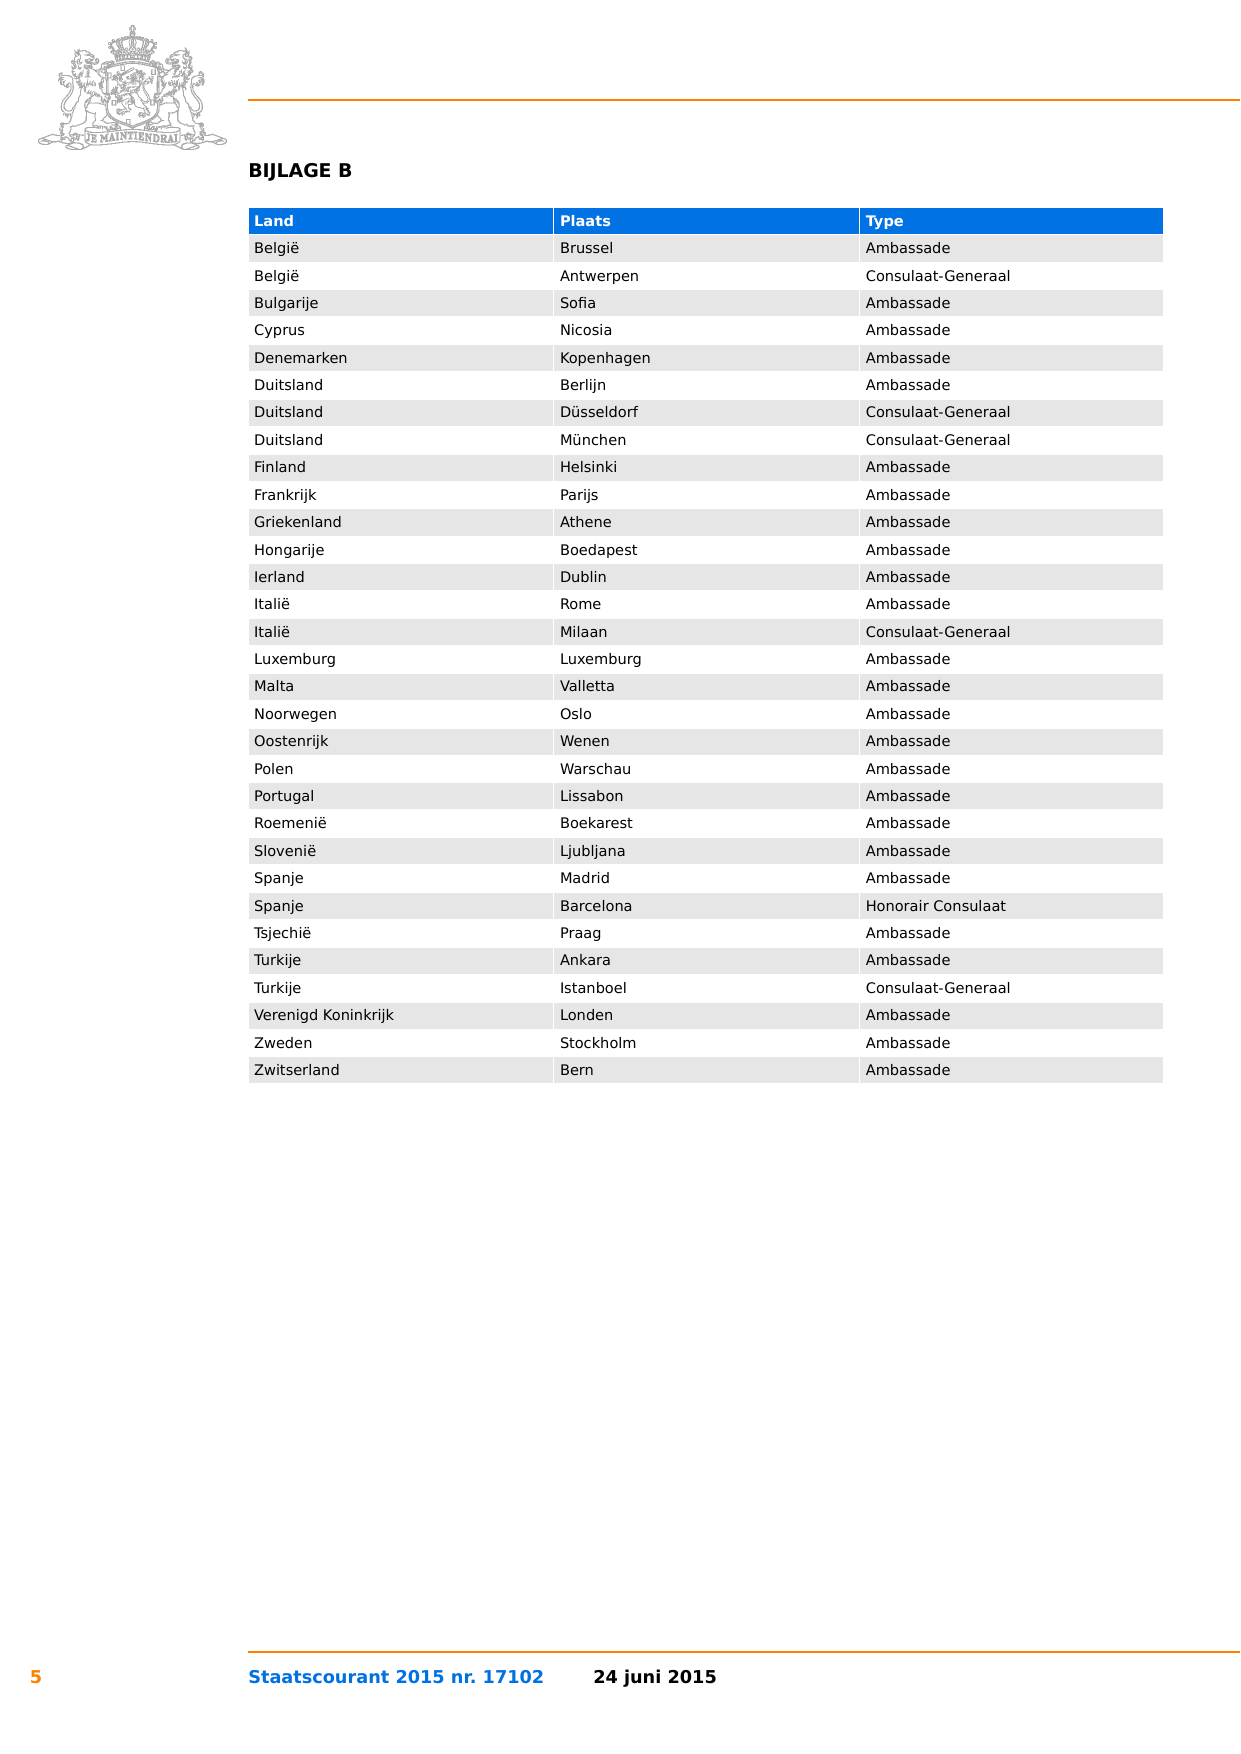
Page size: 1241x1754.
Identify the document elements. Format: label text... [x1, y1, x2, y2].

table_cell Noorwegen [249, 701, 553, 727]
table_cell Sofia [554, 290, 859, 316]
table_cell Berlijn [554, 372, 859, 399]
table_cell Ambassade [860, 1003, 1163, 1029]
table_cell Spanje [249, 893, 553, 919]
table_cell Roemenië [249, 811, 553, 837]
table_cell München [554, 427, 859, 453]
table_cell Athene [554, 509, 859, 536]
table_cell Ierland [249, 564, 553, 590]
table_cell Tsjechië [249, 920, 553, 947]
table_cell Polen [249, 756, 553, 782]
table_cell Boedapest [554, 537, 859, 563]
table_cell België [249, 263, 553, 289]
table_cell Praag [554, 920, 859, 947]
table_cell Ankara [554, 948, 859, 974]
table_cell Brussel [554, 235, 859, 262]
table_cell Ambassade [860, 783, 1163, 809]
table_cell Ambassade [860, 948, 1163, 974]
table_cell Denemarken [249, 345, 553, 371]
table_cell Rome [554, 591, 859, 618]
table_cell Honorair Consulaat [860, 893, 1163, 919]
table_cell Warschau [554, 756, 859, 782]
table_cell België [249, 235, 553, 262]
table_cell Ambassade [860, 455, 1163, 481]
table_cell Wenen [554, 729, 859, 755]
table_cell Ambassade [860, 345, 1163, 371]
table_cell Ambassade [860, 591, 1163, 618]
table_cell Istanboel [554, 975, 859, 1001]
table_cell Luxemburg [554, 646, 859, 673]
table_cell Antwerpen [554, 263, 859, 289]
table_cell Consulaat-Generaal [860, 263, 1163, 289]
table_cell Hongarije [249, 537, 553, 563]
table_cell Londen [554, 1003, 859, 1029]
table_cell Barcelona [554, 893, 859, 919]
table_cell Luxemburg [249, 646, 553, 673]
table_cell Ambassade [860, 920, 1163, 947]
table_cell Malta [249, 674, 553, 700]
table_cell Ambassade [860, 811, 1163, 837]
subtitle BIJLAGE B [248, 160, 1163, 182]
table_cell Duitsland [249, 400, 553, 426]
table_cell Finland [249, 455, 553, 481]
picture [38, 25, 227, 150]
table_cell Zwitserland [249, 1057, 553, 1083]
table_cell Ambassade [860, 290, 1163, 316]
table_header Plaats [554, 208, 859, 234]
table_cell Spanje [249, 865, 553, 892]
table_header Land [249, 208, 553, 234]
table_cell Ambassade [860, 729, 1163, 755]
table_cell Ambassade [860, 235, 1163, 262]
table_cell Ambassade [860, 509, 1163, 536]
table_cell Ambassade [860, 865, 1163, 892]
table_cell Ambassade [860, 756, 1163, 782]
table_cell Ambassade [860, 838, 1163, 864]
table_cell Griekenland [249, 509, 553, 536]
table_cell Milaan [554, 619, 859, 645]
table_cell Consulaat-Generaal [860, 975, 1163, 1001]
table_cell Oslo [554, 701, 859, 727]
table_cell Lissabon [554, 783, 859, 809]
table_cell Slovenië [249, 838, 553, 864]
table_cell Düsseldorf [554, 400, 859, 426]
table_cell Bulgarije [249, 290, 553, 316]
table_cell Stockholm [554, 1030, 859, 1056]
table_cell Consulaat-Generaal [860, 427, 1163, 453]
table_cell Nicosia [554, 318, 859, 344]
table_cell Duitsland [249, 427, 553, 453]
table_cell Ambassade [860, 674, 1163, 700]
table_cell Verenigd Koninkrijk [249, 1003, 553, 1029]
table_cell Cyprus [249, 318, 553, 344]
table_cell Ambassade [860, 701, 1163, 727]
table_cell Ambassade [860, 482, 1163, 508]
table_cell Bern [554, 1057, 859, 1083]
table_cell Frankrijk [249, 482, 553, 508]
table_cell Dublin [554, 564, 859, 590]
table_cell Ambassade [860, 537, 1163, 563]
table_header Type [860, 208, 1163, 234]
table_cell Ambassade [860, 646, 1163, 673]
table_cell Valletta [554, 674, 859, 700]
table_cell Duitsland [249, 372, 553, 399]
table_cell Ljubljana [554, 838, 859, 864]
table_cell Italië [249, 619, 553, 645]
table_cell Boekarest [554, 811, 859, 837]
table_cell Parijs [554, 482, 859, 508]
table_cell Kopenhagen [554, 345, 859, 371]
table_cell Turkije [249, 975, 553, 1001]
table_cell Ambassade [860, 1030, 1163, 1056]
table_cell Madrid [554, 865, 859, 892]
table_cell Zweden [249, 1030, 553, 1056]
table_cell Italië [249, 591, 553, 618]
table_cell Consulaat-Generaal [860, 619, 1163, 645]
table_cell Helsinki [554, 455, 859, 481]
table_cell Consulaat-Generaal [860, 400, 1163, 426]
table_cell Turkije [249, 948, 553, 974]
table_cell Oostenrijk [249, 729, 553, 755]
table_cell Ambassade [860, 564, 1163, 590]
table_cell Ambassade [860, 318, 1163, 344]
table_cell Portugal [249, 783, 553, 809]
table_cell Ambassade [860, 372, 1163, 399]
table_cell Ambassade [860, 1057, 1163, 1083]
